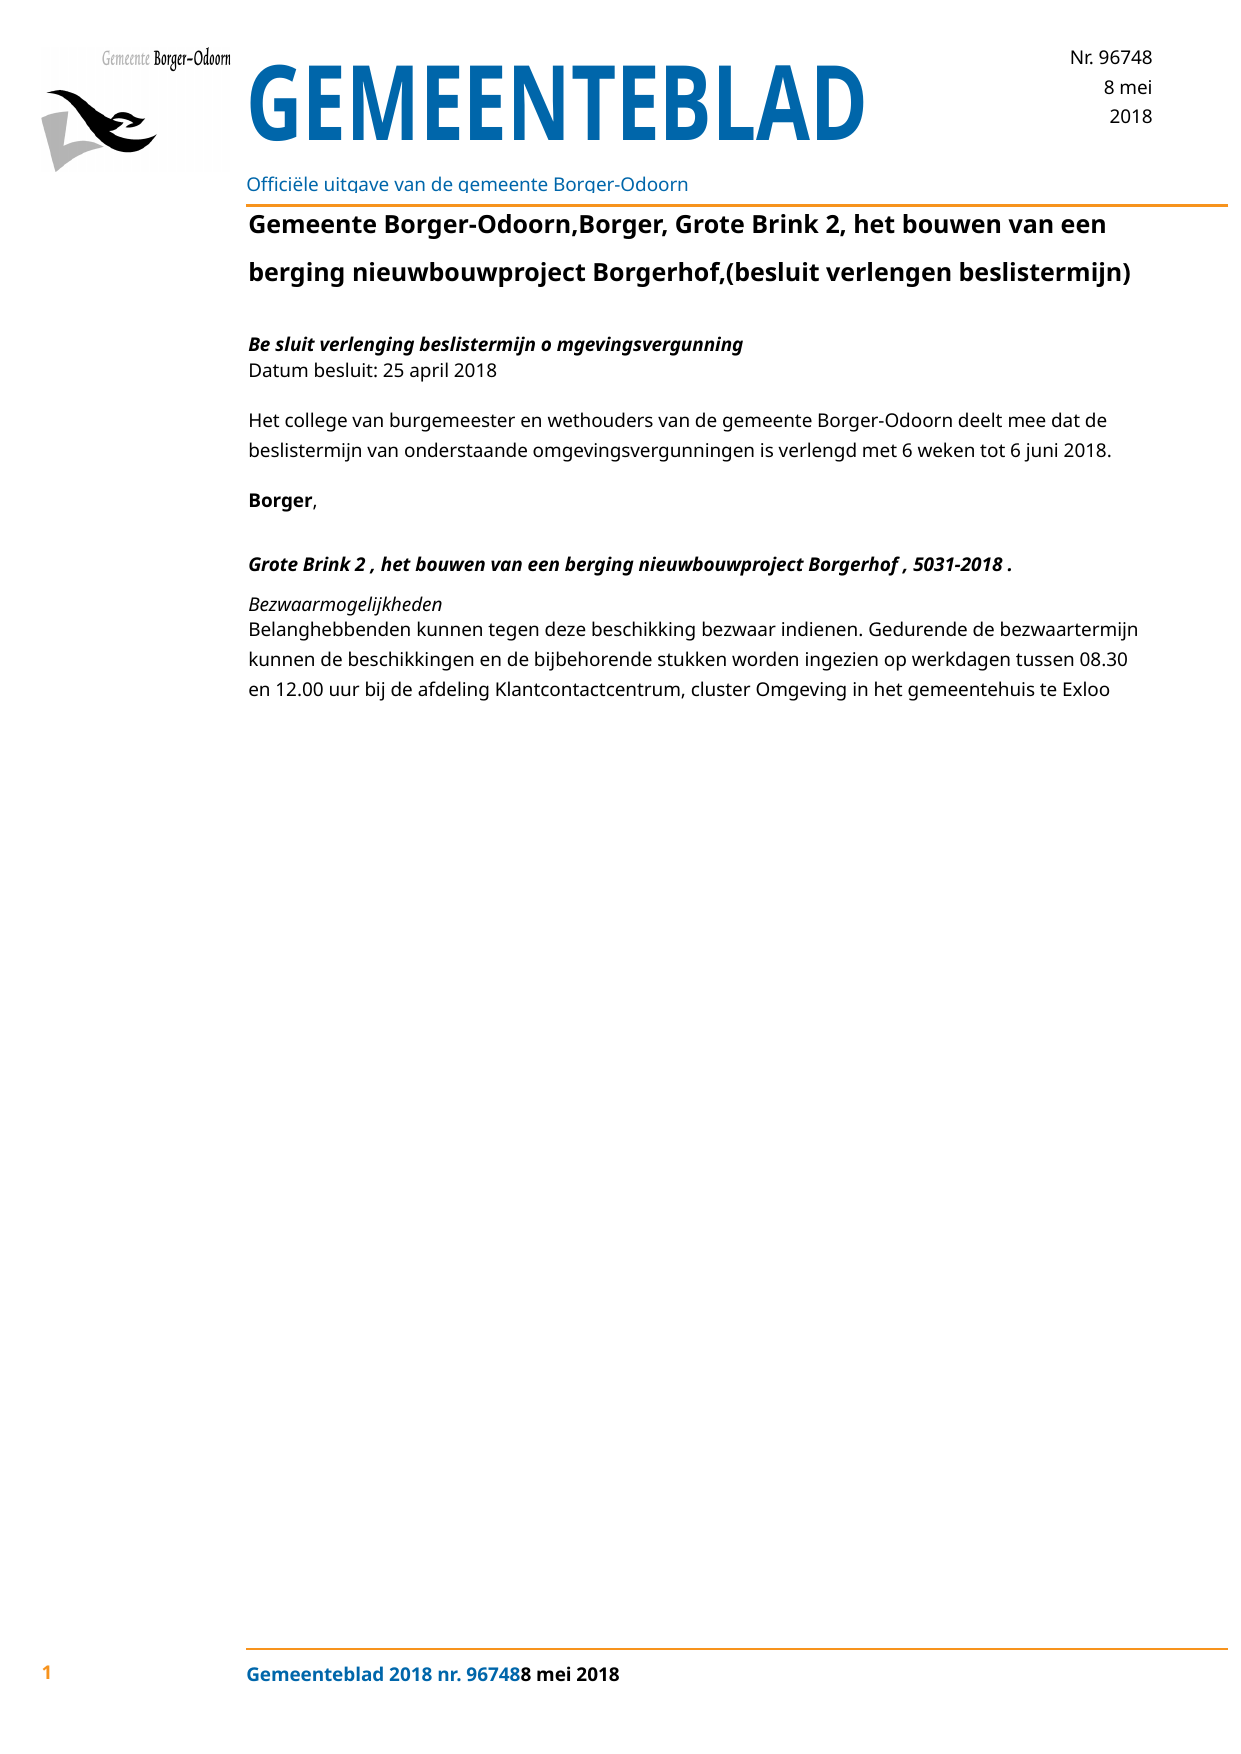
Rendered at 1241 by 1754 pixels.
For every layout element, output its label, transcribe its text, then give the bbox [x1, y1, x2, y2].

text Datum besluit: 25 april 2018 [248, 357, 1152, 383]
text Gemeente Borger-Odoorn,Borger, Grote Brink 2, het bouwen van een berging nieuwbouwproject Borgerhof,(besluit verlengen beslistermijn) [248, 207, 1152, 288]
text Bezwaarmogelijkheden [248, 591, 1152, 617]
text Be sluit verlenging beslistermijn o mgevingsvergunning [248, 331, 1152, 357]
text Het college van burgemeester en wethouders van de gemeente Borger-Odoorn deelt mee dat de beslistermijn van onderstaande omgevingsvergunningen is verlengd met 6 weken tot 6 juni 2018. [248, 408, 1152, 463]
picture [41, 47, 231, 172]
text Belanghebbenden kunnen tegen deze beschikking bezwaar indienen. Gedurende de bezwaartermijn kunnen de beschikkingen en de bijbehorende stukken worden ingezien op werkdagen tussen 08.30 en 12.00 uur bij de afdeling Klantcontactcentrum, cluster Omgeving in het gemeentehuis te Exloo [248, 617, 1152, 701]
text Borger, [248, 488, 1152, 513]
text Grote Brink 2 , het bouwen van een berging nieuwbouwproject Borgerhof , 5031-2018 . [248, 552, 1152, 577]
